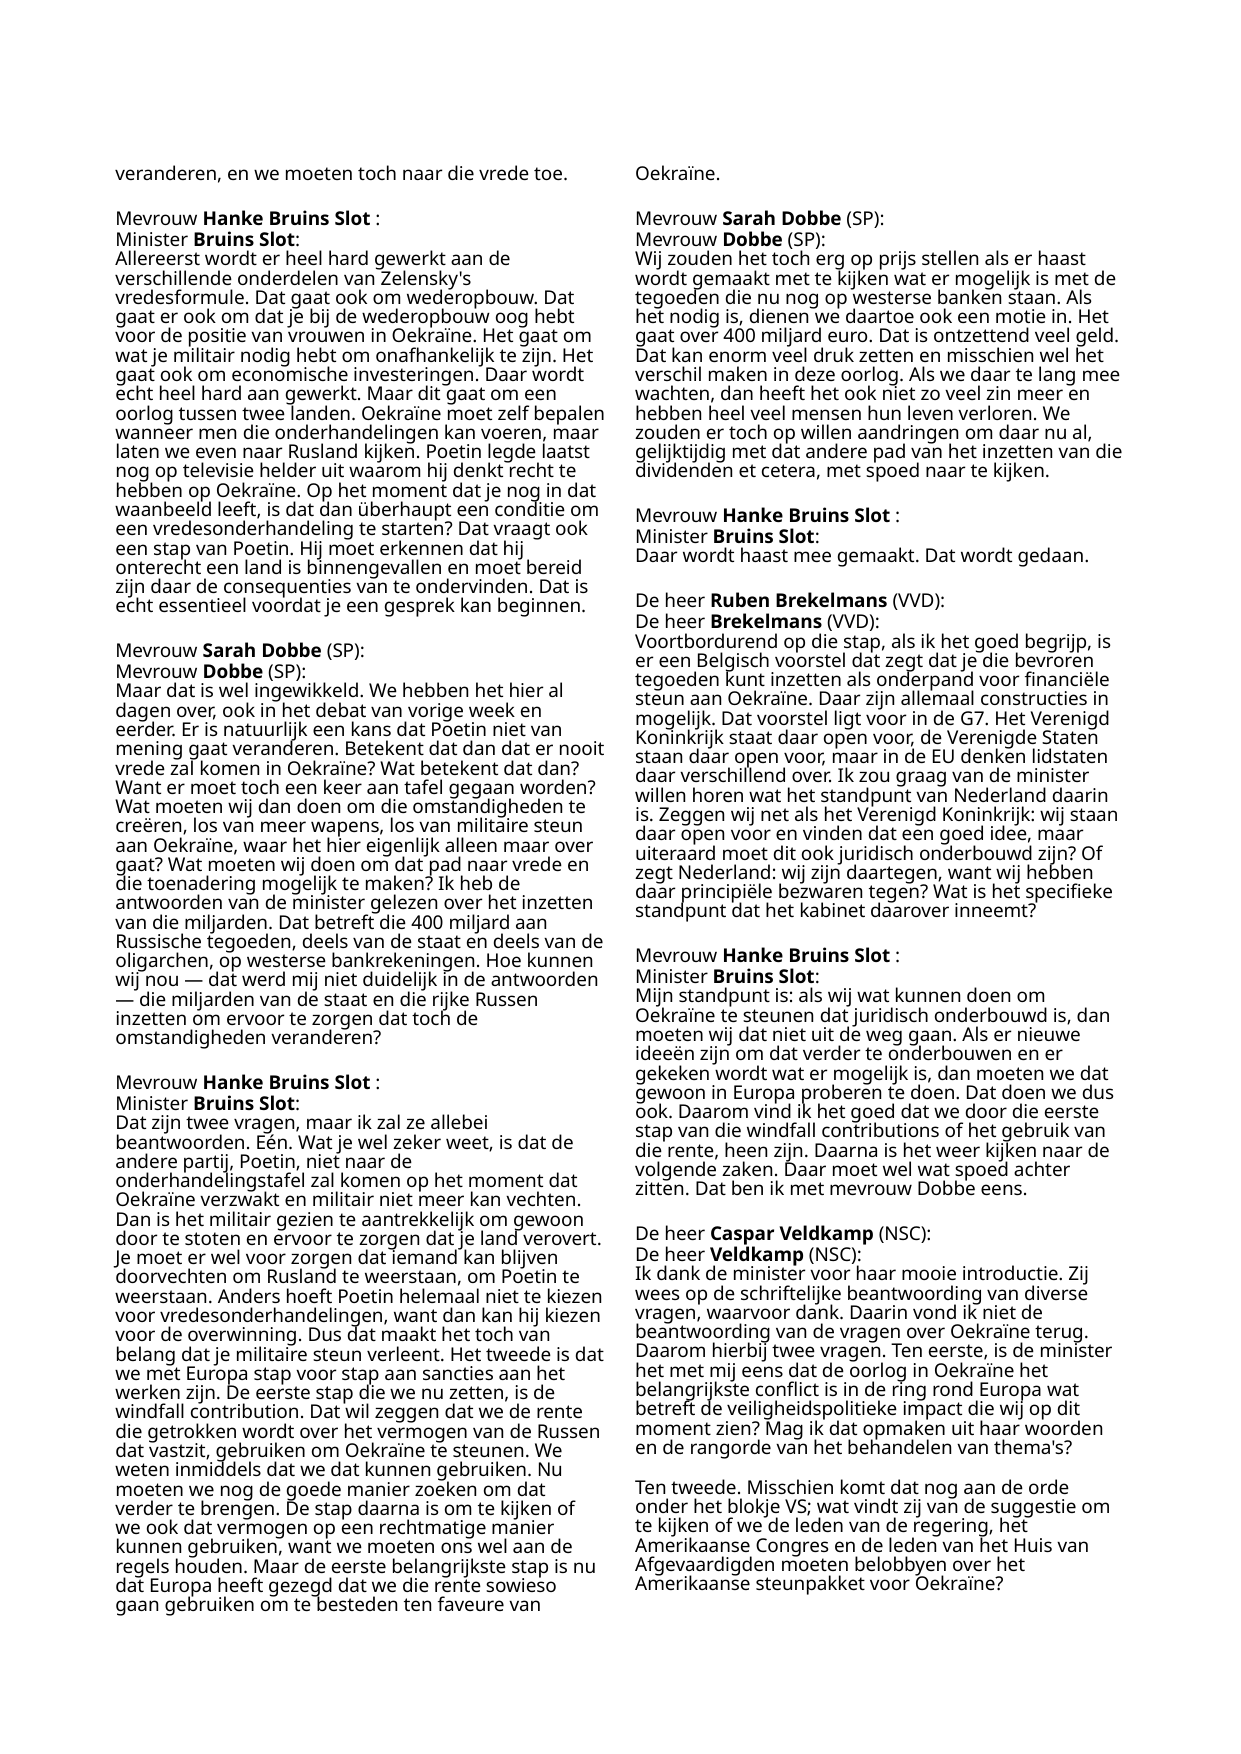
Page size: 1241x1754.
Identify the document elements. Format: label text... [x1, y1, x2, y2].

text Voortbordurend op die stap, als ik het goed begrijp, is er een Belgisch voorstel dat zegt dat je die bevroren tegoeden kunt inzetten als onderpand voor financiële steun aan Oekraïne. Daar zijn allemaal constructies in mogelijk. Dat voorstel ligt voor in de G7. Het Verenigd Koninkrijk staat daar open voor, de Verenigde Staten staan daar open voor, maar in de EU denken lidstaten daar verschillend over. Ik zou graag van de minister willen horen wat het standpunt van Nederland daarin is. Zeggen wij net als het Verenigd Koninkrijk: wij staan daar open voor en vinden dat een goed idee, maar uiteraard moet dit ook juridisch onderbouwd zijn? Of zegt Nederland: wij zijn daartegen, want wij hebben daar principiële bezwaren tegen? Wat is het specifieke standpunt dat het kabinet daarover inneemt? [635, 633, 1125, 922]
text Mevrouw Hanke Bruins Slot : [635, 942, 1125, 968]
text Maar dat is wel ingewikkeld. We hebben het hier al dagen over, ook in het debat van vorige week en eerder. Er is natuurlijk een kans dat Poetin niet van mening gaat veranderen. Betekent dat dan dat er nooit vrede zal komen in Oekraïne? Wat betekent dat dan? Want er moet toch een keer aan tafel gegaan worden? Wat moeten wij dan doen om die omstandigheden te creëren, los van meer wapens, los van militaire steun aan Oekraïne, waar het hier eigenlijk alleen maar over gaat? Wat moeten wij doen om dat pad naar vrede en die toenadering mogelijk te maken? Ik heb de antwoorden van de minister gelezen over het inzetten van die miljarden. Dat betreft die 400 miljard aan Russische tegoeden, deels van de staat en deels van de oligarchen, op westerse bankrekeningen. Hoe kunnen wij nou — dat werd mij niet duidelijk in de antwoorden — die miljarden van de staat en die rijke Russen inzetten om ervoor te zorgen dat toch de omstandigheden veranderen? [115, 682, 605, 1048]
text Mevrouw Hanke Bruins Slot : [115, 205, 605, 231]
text Allereerst wordt er heel hard gewerkt aan de verschillende onderdelen van Zelensky's vredesformule. Dat gaat ook om wederopbouw. Dat gaat er ook om dat je bij de wederopbouw oog hebt voor de positie van vrouwen in Oekraïne. Het gaat om wat je militair nodig hebt om onafhankelijk te zijn. Het gaat ook om economische investeringen. Daar wordt echt heel hard aan gewerkt. Maar dit gaat om een oorlog tussen twee landen. Oekraïne moet zelf bepalen wanneer men die onderhandelingen kan voeren, maar laten we even naar Rusland kijken. Poetin legde laatst nog op televisie helder uit waarom hij denkt recht te hebben op Oekraïne. Op het moment dat je nog in dat waanbeeld leeft, is dat dan überhaupt een conditie om een vredesonderhandeling te starten? Dat vraagt ook een stap van Poetin. Hij moet erkennen dat hij onterecht een land is binnengevallen en moet bereid zijn daar de consequenties van te ondervinden. Dat is echt essentieel voordat je een gesprek kan beginnen. [115, 250, 605, 617]
text Ik dank de minister voor haar mooie introductie. Zij wees op de schriftelijke beantwoording van diverse vragen, waarvoor dank. Daarin vond ik niet de beantwoording van de vragen over Oekraïne terug. Daarom hierbij twee vragen. Ten eerste, is de minister het met mij eens dat de oorlog in Oekraïne het belangrijkste conflict is in de ring rond Europa wat betreft de veiligheidspolitieke impact die wij op dit moment zien? Mag ik dat opmaken uit haar woorden en de rangorde van het behandelen van thema's? [635, 1265, 1125, 1458]
text Minister Bruins Slot: [115, 1095, 605, 1114]
text Oekraïne. [635, 165, 1125, 184]
text Minister Bruins Slot: [635, 968, 1125, 987]
text De heer Brekelmans (VVD): [635, 613, 1125, 633]
text Mevrouw Hanke Bruins Slot : [115, 1069, 605, 1095]
text Daar wordt haast mee gemaakt. Dat wordt gedaan. [635, 547, 1125, 567]
text De heer Caspar Veldkamp (NSC): [635, 1220, 1125, 1246]
text Dat zijn twee vragen, maar ik zal ze allebei beantwoorden. Eén. Wat je wel zeker weet, is dat de andere partij, Poetin, niet naar de onderhandelingstafel zal komen op het moment dat Oekraïne verzwakt en militair niet meer kan vechten. Dan is het militair gezien te aantrekkelijk om gewoon door te stoten en ervoor te zorgen dat je land verovert. Je moet er wel voor zorgen dat iemand kan blijven doorvechten om Rusland te weerstaan, om Poetin te weerstaan. Anders hoeft Poetin helemaal niet te kiezen voor vredesonderhandelingen, want dan kan hij kiezen voor de overwinning. Dus dat maakt het toch van belang dat je militaire steun verleent. Het tweede is dat we met Europa stap voor stap aan sancties aan het werken zijn. De eerste stap die we nu zetten, is de windfall contribution. Dat wil zeggen dat we de rente die getrokken wordt over het vermogen van de Russen dat vastzit, gebruiken om Oekraïne te steunen. We weten inmiddels dat we dat kunnen gebruiken. Nu moeten we nog de goede manier zoeken om dat verder te brengen. De stap daarna is om te kijken of we ook dat vermogen op een rechtmatige manier kunnen gebruiken, want we moeten ons wel aan de regels houden. Maar de eerste belangrijkste stap is nu dat Europa heeft gezegd dat we die rente sowieso gaan gebruiken om te besteden ten faveure van [115, 1114, 605, 1615]
text Ten tweede. Misschien komt dat nog aan de orde onder het blokje VS; wat vindt zij van de suggestie om te kijken of we de leden van de regering, het Amerikaanse Congres en de leden van het Huis van Afgevaardigden moeten belobbyen over het Amerikaanse steunpakket voor Oekraïne? [635, 1479, 1125, 1594]
text Mijn standpunt is: als wij wat kunnen doen om Oekraïne te steunen dat juridisch onderbouwd is, dan moeten wij dat niet uit de weg gaan. Als er nieuwe ideeën zijn om dat verder te onderbouwen en er gekeken wordt wat er mogelijk is, dan moeten we dat gewoon in Europa proberen te doen. Dat doen we dus ook. Daarom vind ik het goed dat we door die eerste stap van die windfall contributions of het gebruik van die rente, heen zijn. Daarna is het weer kijken naar de volgende zaken. Daar moet wel wat spoed achter zitten. Dat ben ik met mevrouw Dobbe eens. [635, 987, 1125, 1199]
text Mevrouw Dobbe (SP): [115, 663, 605, 682]
text Minister Bruins Slot: [115, 231, 605, 250]
text Mevrouw Dobbe (SP): [635, 231, 1125, 250]
text Minister Bruins Slot: [635, 528, 1125, 547]
text De heer Ruben Brekelmans (VVD): [635, 588, 1125, 613]
text veranderen, en we moeten toch naar die vrede toe. [115, 165, 605, 184]
text Mevrouw Sarah Dobbe (SP): [115, 637, 605, 663]
text Mevrouw Hanke Bruins Slot : [635, 502, 1125, 528]
text Mevrouw Sarah Dobbe (SP): [635, 205, 1125, 231]
text Wij zouden het toch erg op prijs stellen als er haast wordt gemaakt met te kijken wat er mogelijk is met de tegoeden die nu nog op westerse banken staan. Als het nodig is, dienen we daartoe ook een motie in. Het gaat over 400 miljard euro. Dat is ontzettend veel geld. Dat kan enorm veel druk zetten en misschien wel het verschil maken in deze oorlog. Als we daar te lang mee wachten, dan heeft het ook niet zo veel zin meer en hebben heel veel mensen hun leven verloren. We zouden er toch op willen aandringen om daar nu al, gelijktijdig met dat andere pad van het inzetten van die dividenden et cetera, met spoed naar te kijken. [635, 250, 1125, 482]
text De heer Veldkamp (NSC): [635, 1246, 1125, 1265]
